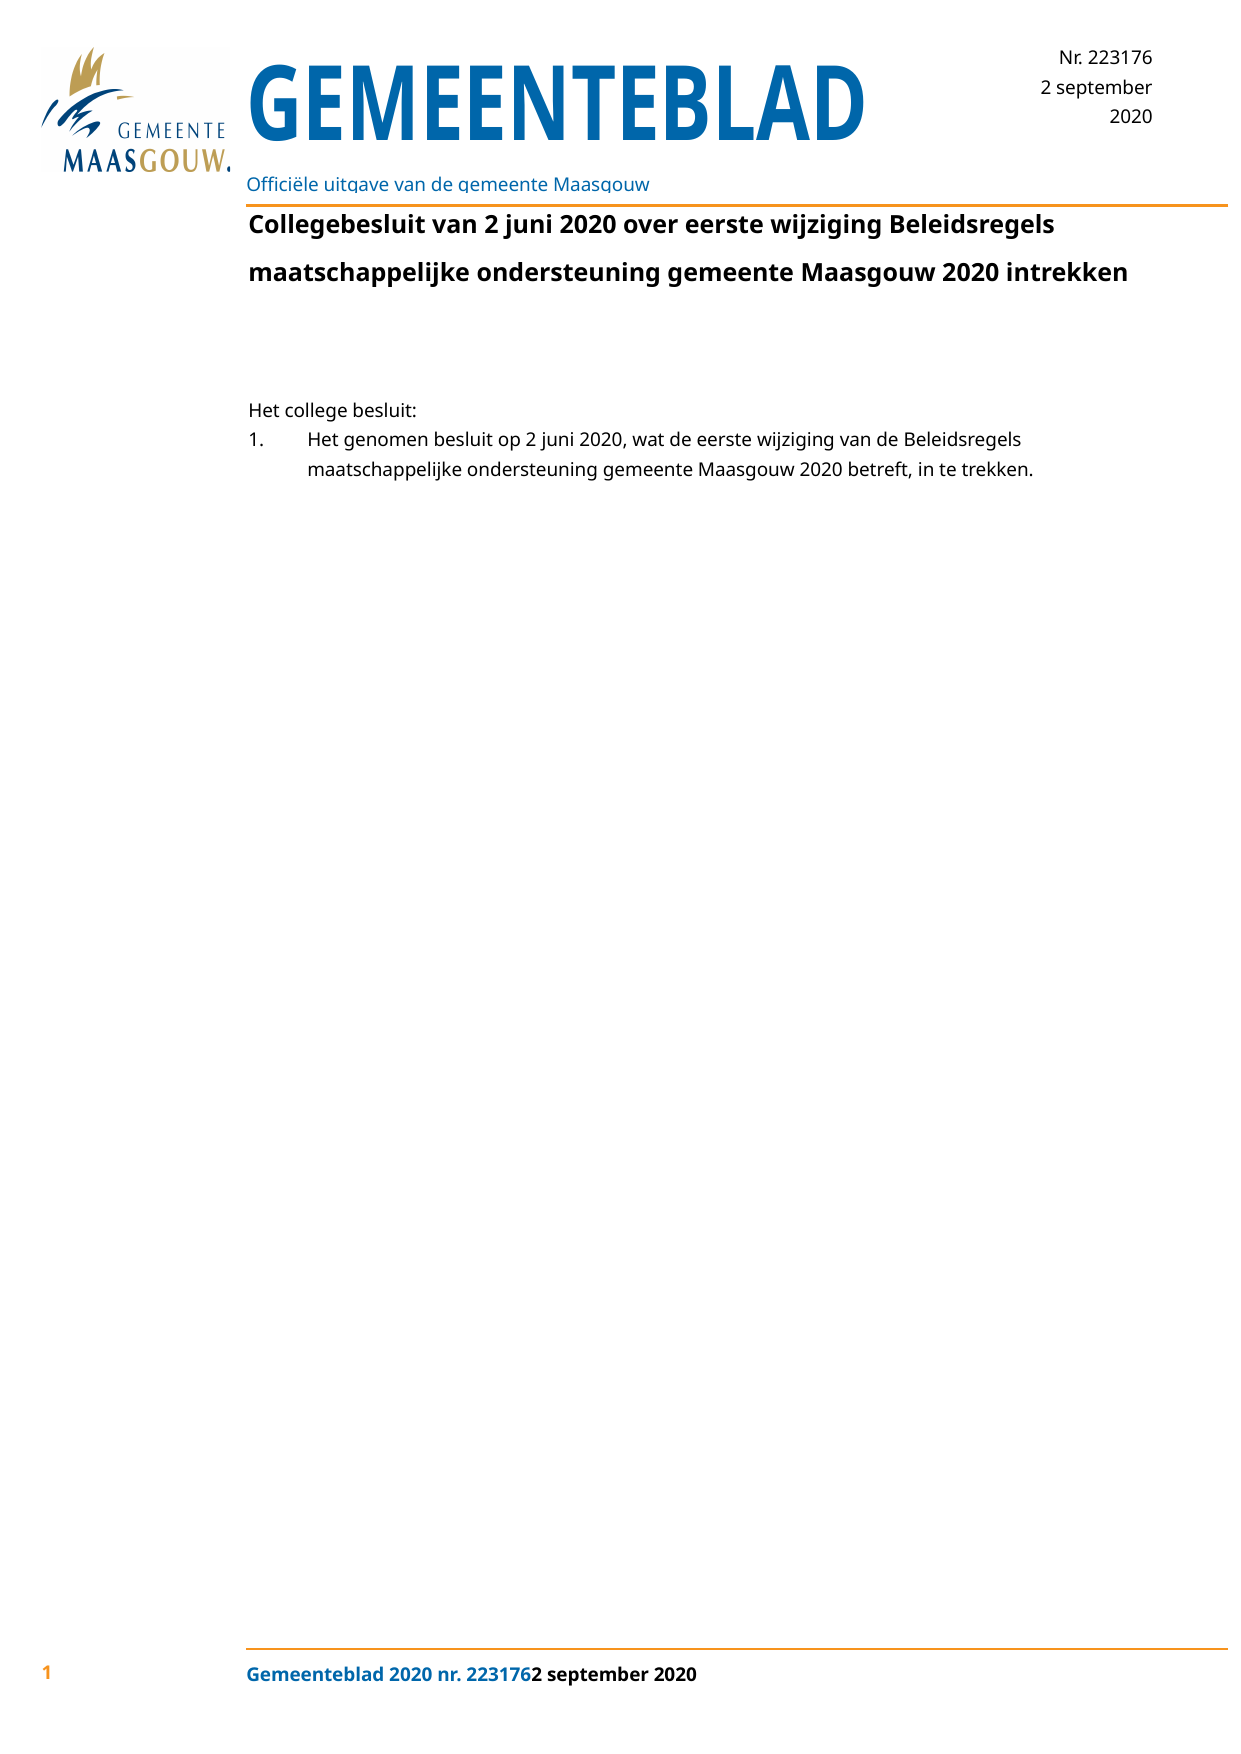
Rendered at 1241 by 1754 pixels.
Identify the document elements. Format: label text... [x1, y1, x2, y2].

list Het genomen besluit op 2 juni 2020, wat de eerste wijziging van de Beleidsregels maatschappelijke ondersteuning gemeente Maasgouw 2020 betreft, in te trekken. [248, 426, 1152, 482]
text Het college besluit: [248, 397, 1152, 422]
picture [41, 47, 231, 172]
text Collegebesluit van 2 juni 2020 over eerste wijziging Beleidsregels maatschappelijke ondersteuning gemeente Maasgouw 2020 intrekken [248, 207, 1152, 288]
